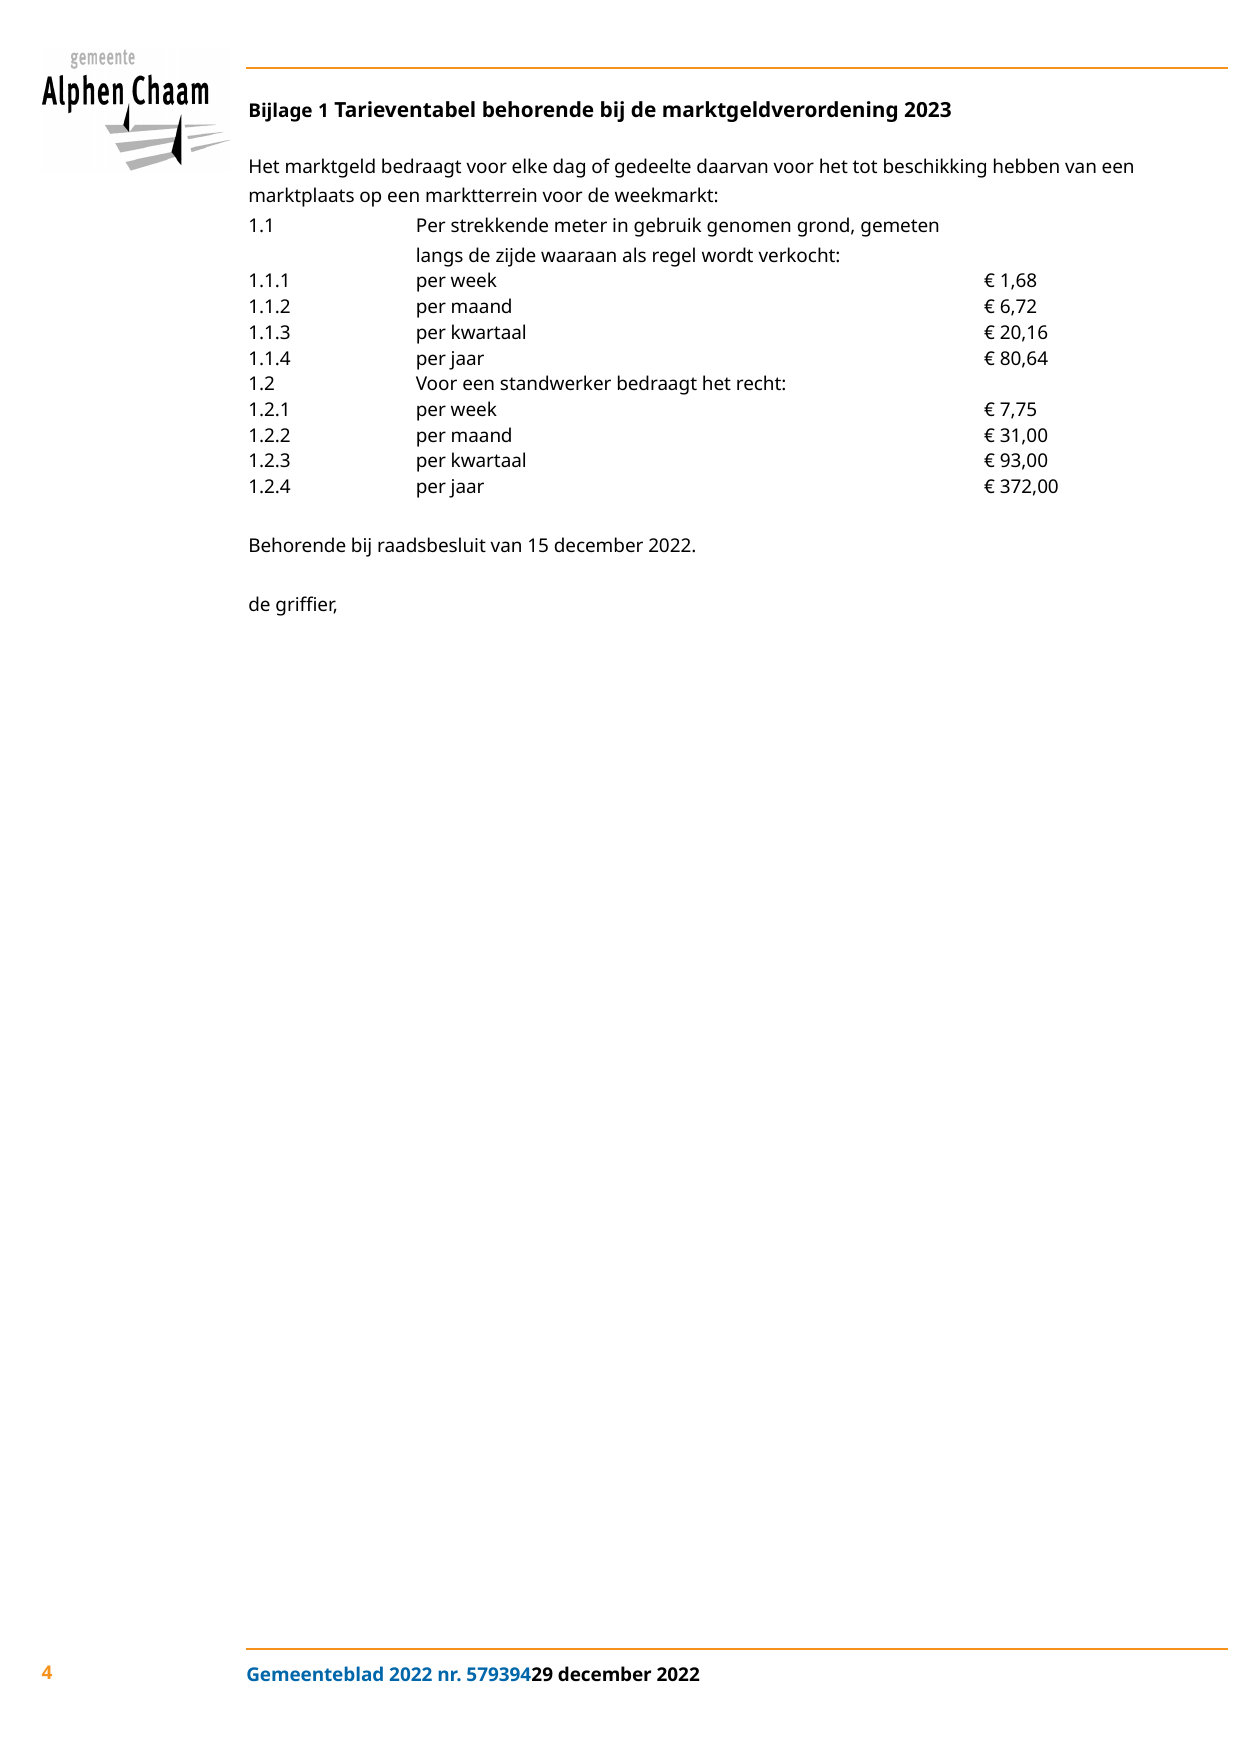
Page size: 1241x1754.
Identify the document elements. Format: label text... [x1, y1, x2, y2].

table_cell € 80,64 [984, 345, 1152, 370]
table_cell € 372,00 [984, 473, 1152, 499]
table_cell € 93,00 [984, 448, 1152, 473]
table_header [984, 212, 1152, 267]
table_cell 1.1.4 [248, 345, 416, 370]
table_cell 1.2.2 [248, 422, 416, 448]
table_cell 1.1.2 [248, 293, 416, 319]
table_cell 1.2.3 [248, 448, 416, 473]
text Behorende bij raadsbesluit van 15 december 2022. [248, 532, 1152, 558]
table_cell per maand [416, 422, 984, 448]
table_cell € 31,00 [984, 422, 1152, 448]
table_header 1.1 [248, 212, 416, 267]
table_cell per kwartaal [416, 448, 984, 473]
table_cell per week [416, 268, 984, 293]
table_cell per week [416, 396, 984, 422]
table_cell Voor een standwerker bedraagt het recht: [416, 370, 984, 396]
table_cell 1.1.1 [248, 268, 416, 293]
table_cell 1.2 [248, 370, 416, 396]
table_cell € 7,75 [984, 396, 1152, 422]
table_cell € 1,68 [984, 268, 1152, 293]
table_cell € 6,72 [984, 293, 1152, 319]
table_cell [984, 370, 1152, 396]
text de griffier, [248, 591, 1152, 617]
picture [41, 47, 231, 172]
table_header Per strekkende meter in gebruik genomen grond, gemeten langs de zijde waaraan als regel wordt verkocht: [416, 212, 984, 267]
table_cell per jaar [416, 345, 984, 370]
text Bijlage 1 Tarieventabel behorende bij de marktgeldverordening 2023 [248, 95, 1152, 123]
text Het marktgeld bedraagt voor elke dag of gedeelte daarvan voor het tot beschikking hebben van een marktplaats op een marktterrein voor de weekmarkt: [248, 153, 1152, 208]
table_cell per jaar [416, 473, 984, 499]
table_cell per kwartaal [416, 319, 984, 345]
table_cell 1.2.1 [248, 396, 416, 422]
table_cell 1.2.4 [248, 473, 416, 499]
table_cell 1.1.3 [248, 319, 416, 345]
table_cell per maand [416, 293, 984, 319]
table_cell € 20,16 [984, 319, 1152, 345]
